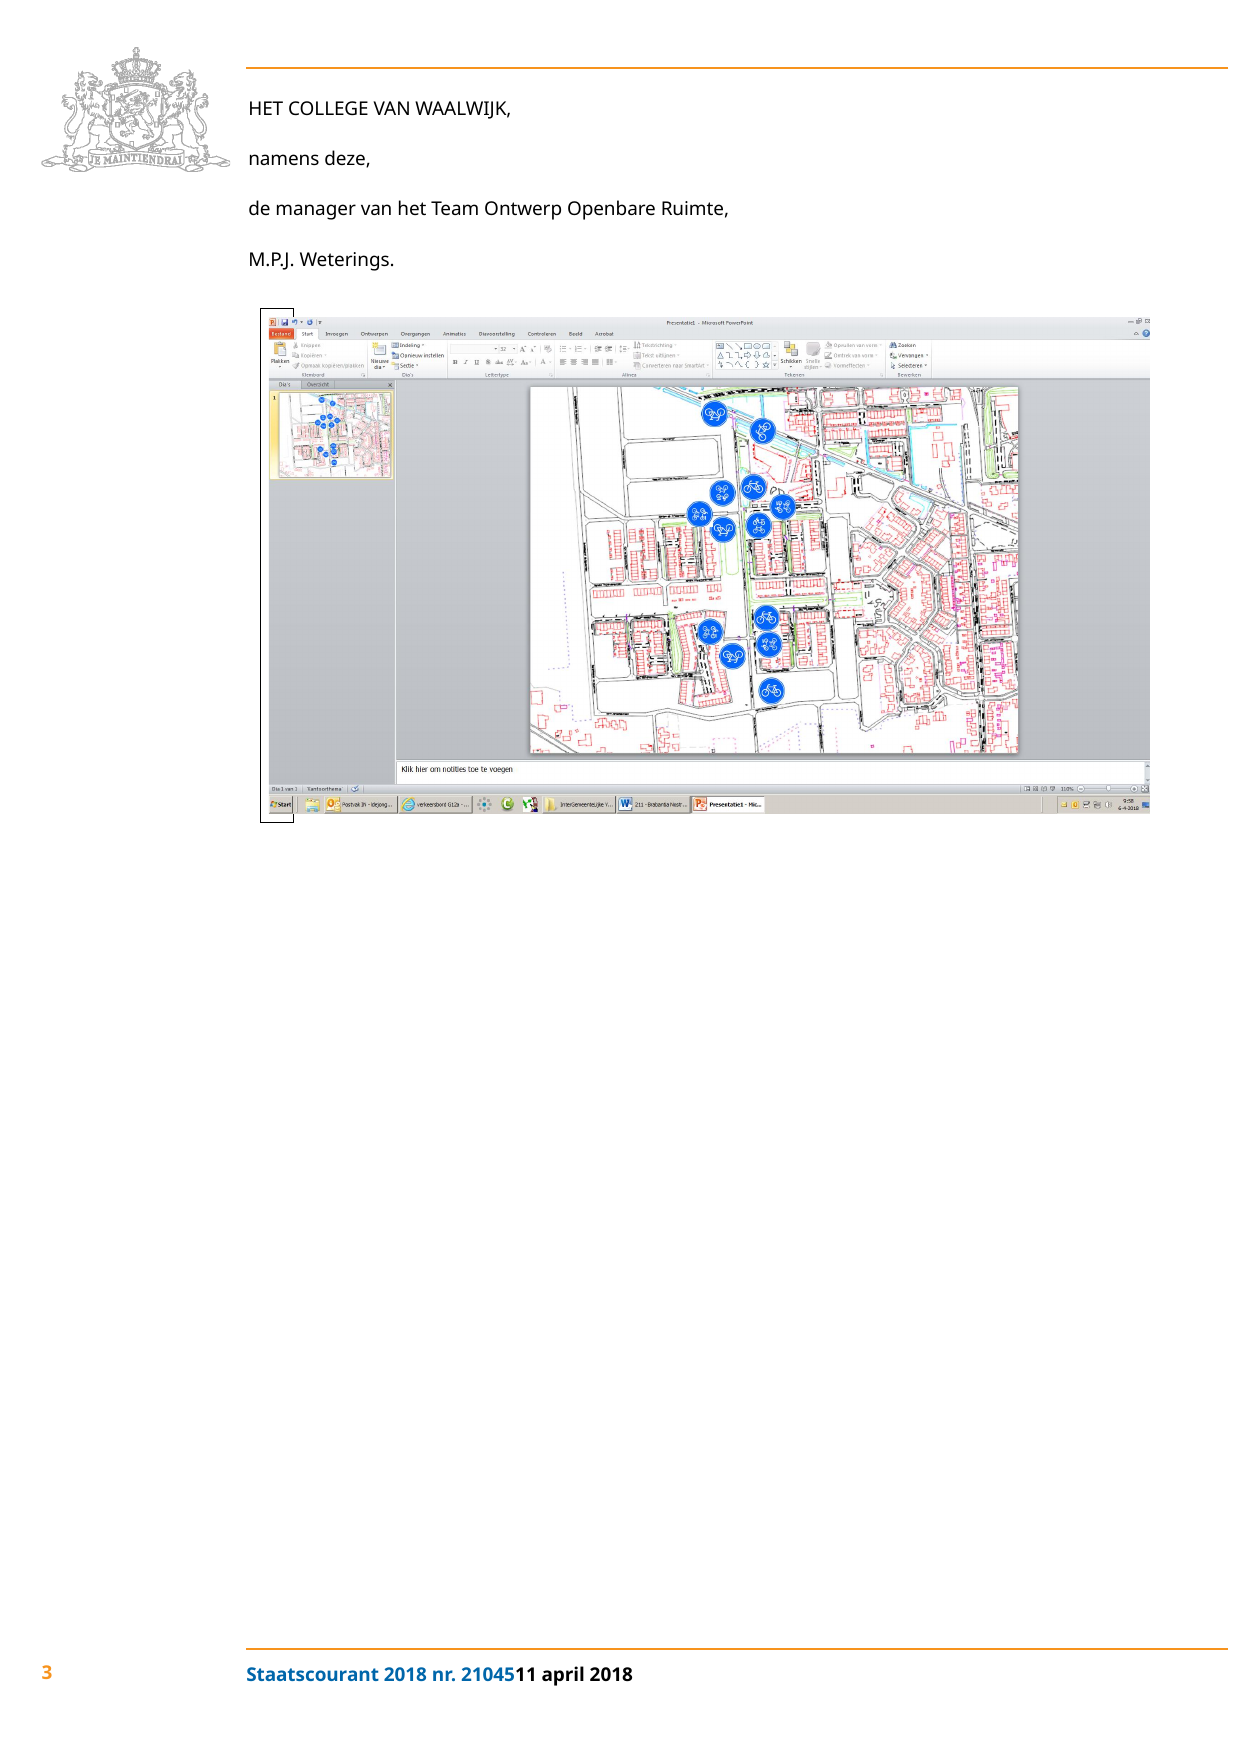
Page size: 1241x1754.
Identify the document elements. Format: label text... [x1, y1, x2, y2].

text HET COLLEGE VAN WAALWIJK, [248, 95, 1152, 121]
text namens deze, [248, 145, 1152, 171]
text M.P.J. Weterings. [248, 246, 1152, 272]
picture [268, 317, 1150, 814]
picture [41, 47, 231, 172]
text de manager van het Team Ontwerp Openbare Ruimte, [248, 196, 1152, 221]
